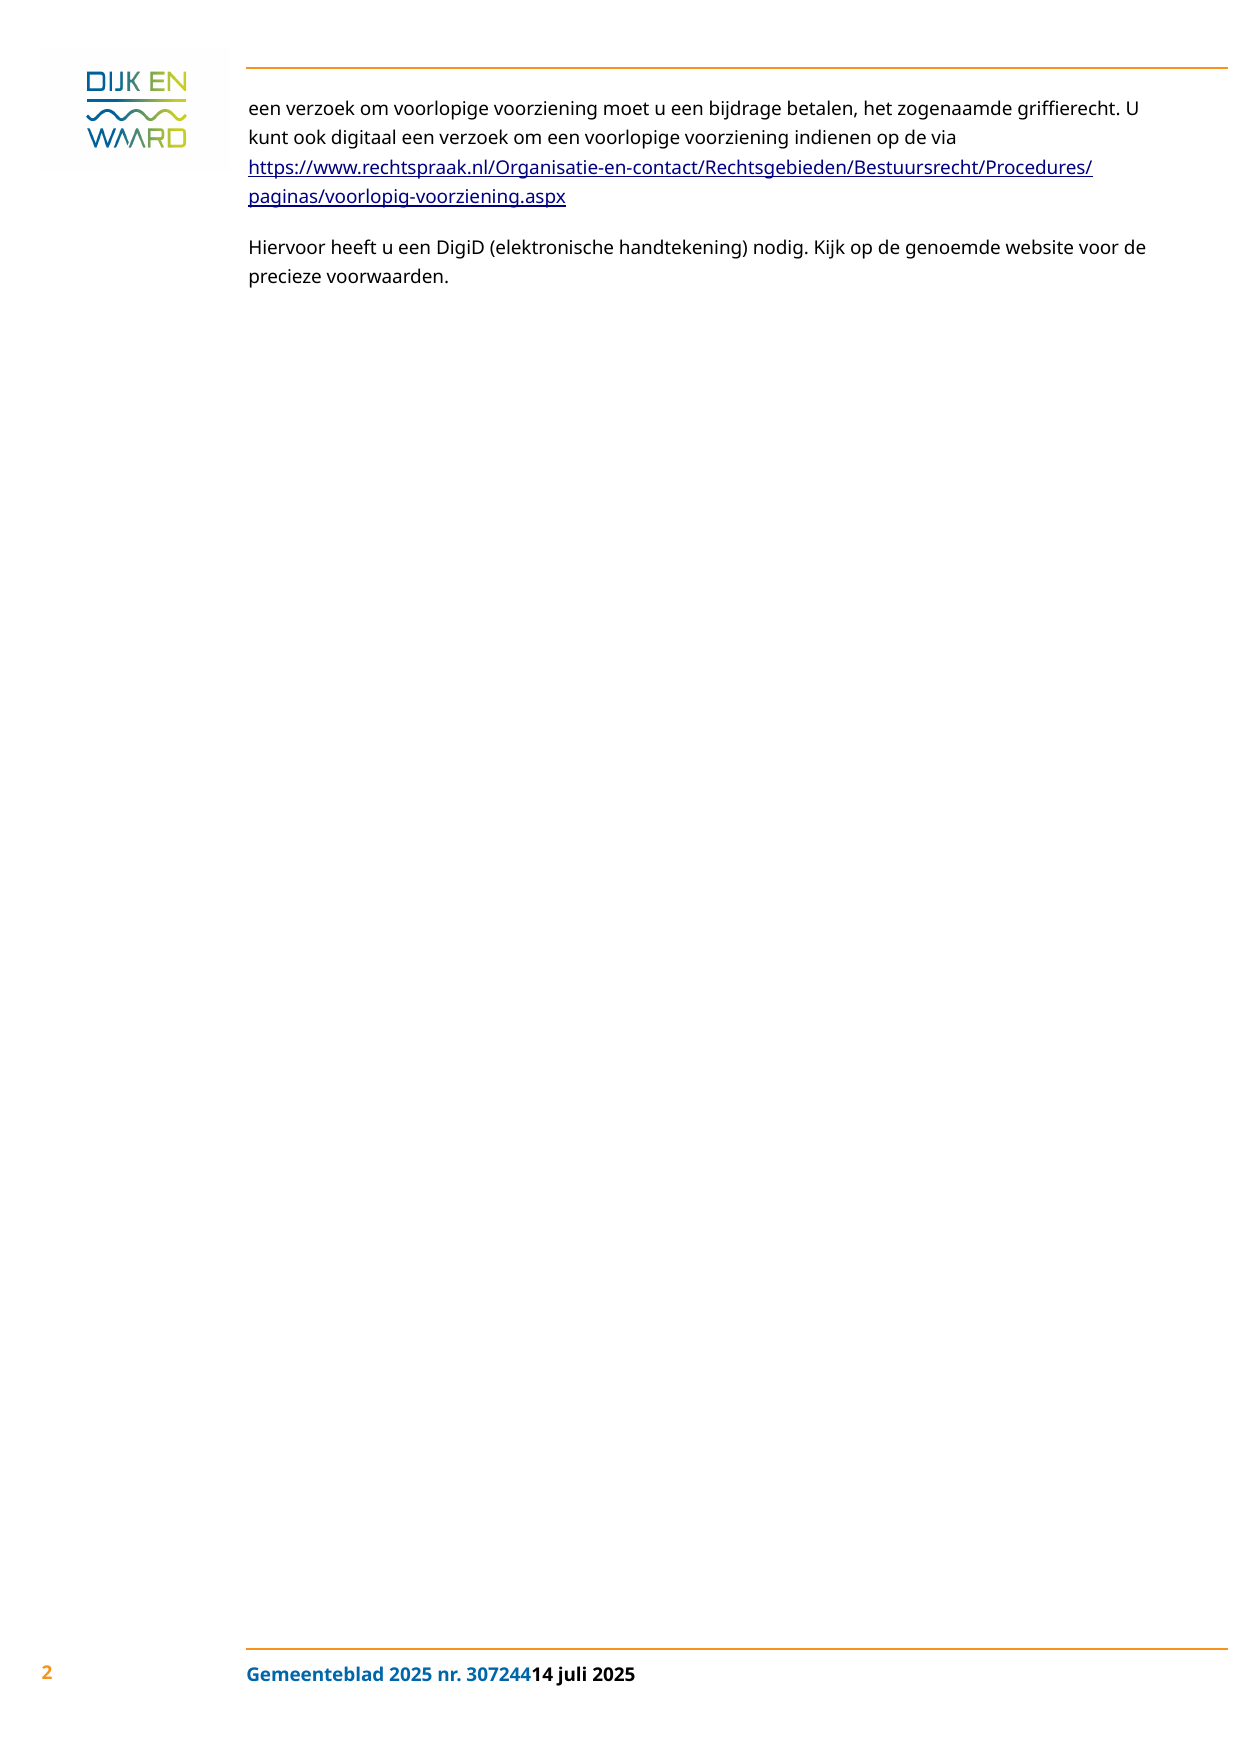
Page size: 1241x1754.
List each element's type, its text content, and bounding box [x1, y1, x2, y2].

picture [41, 47, 231, 172]
text Hiervoor heeft u een DigiD (elektronische handtekening) nodig. Kijk op de genoemde website voor de precieze voorwaarden. [248, 234, 1152, 289]
text een verzoek om voorlopige voorziening moet u een bijdrage betalen, het zogenaamde griffierecht. U kunt ook digitaal een verzoek om een voorlopige voorziening indienen op de via https://www.rechtspraak.nl/Organisatie-en-contact/Rechtsgebieden/Bestuursrecht/Procedures/paginas/voorlopig-voorziening.aspx [248, 95, 1152, 209]
